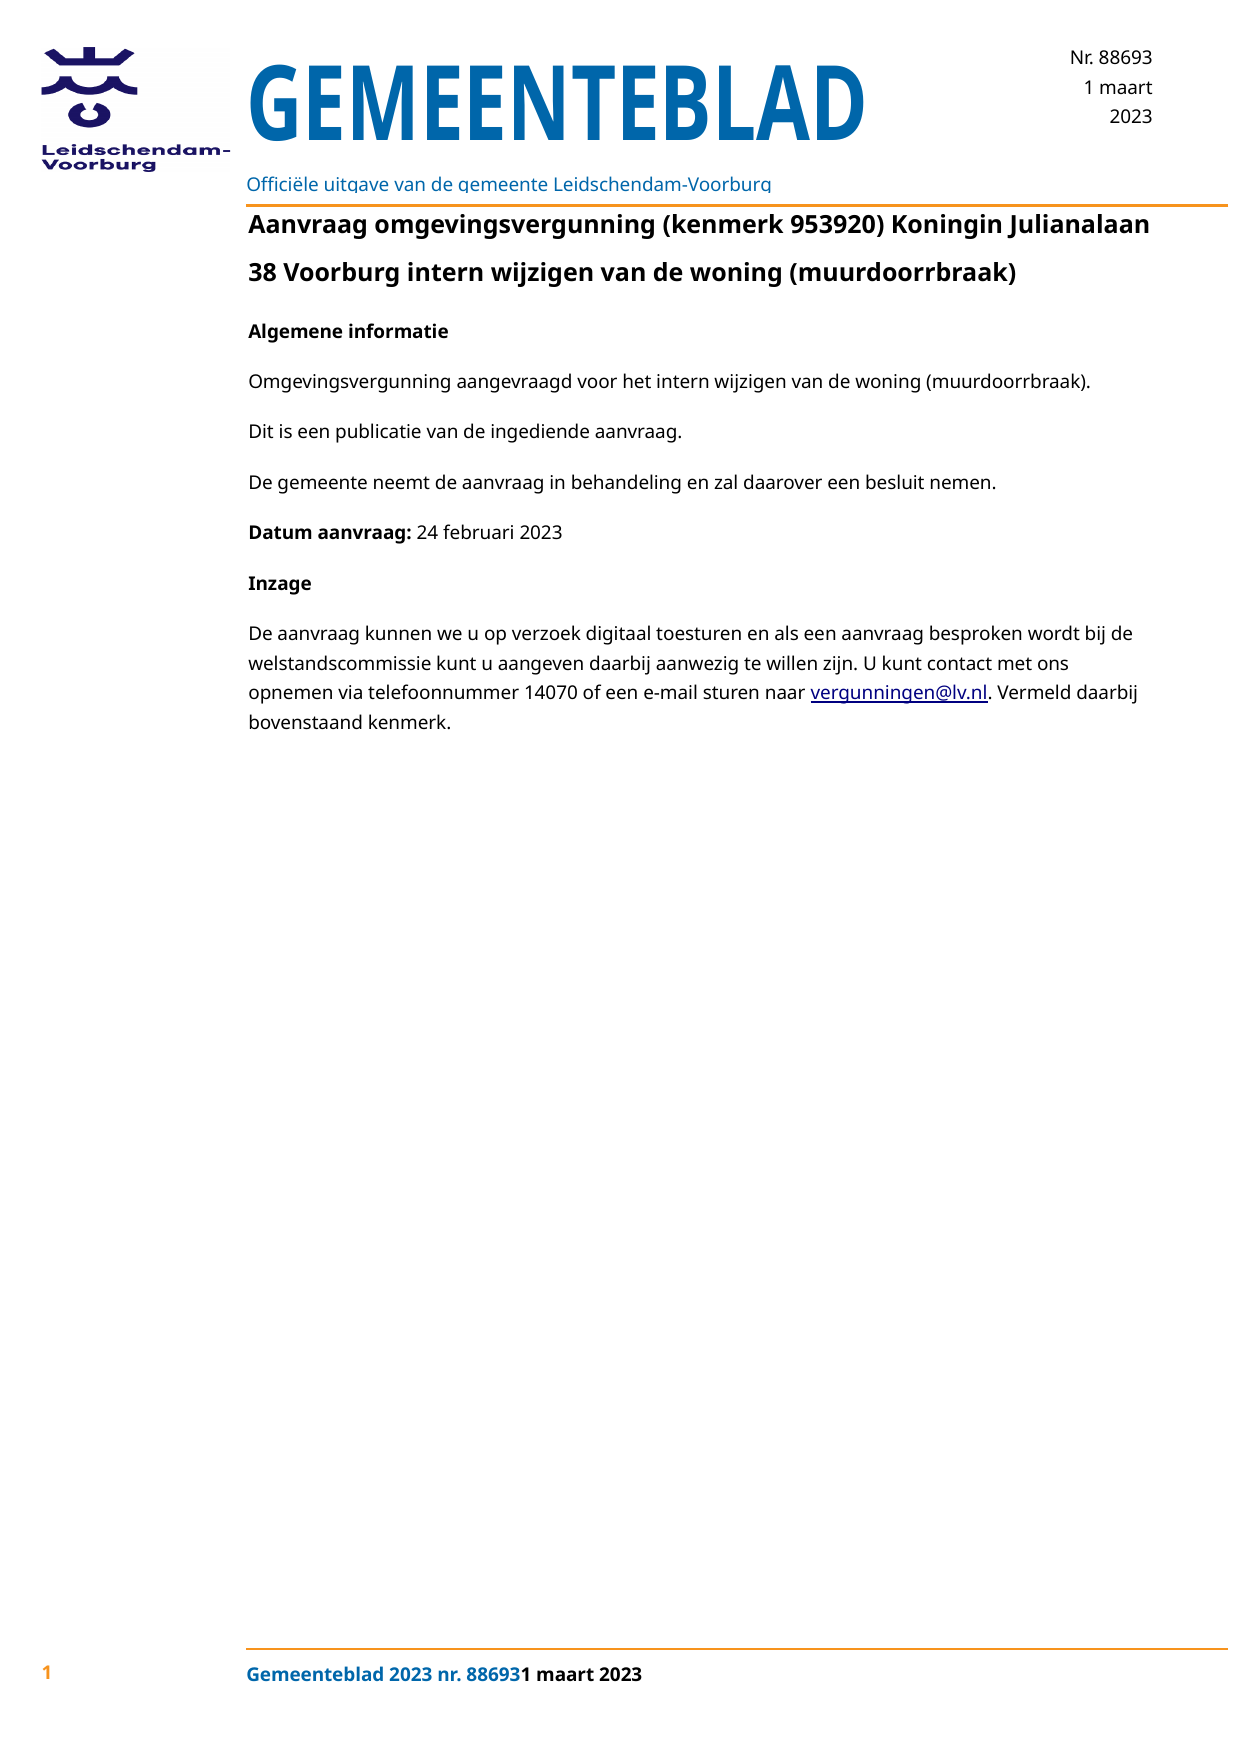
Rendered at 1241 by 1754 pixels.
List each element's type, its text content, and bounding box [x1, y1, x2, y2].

text Omgevingsvergunning aangevraagd voor het intern wijzigen van de woning (muurdoorrbraak). [248, 368, 1152, 394]
text Inzage [248, 570, 1152, 596]
text De gemeente neemt de aanvraag in behandeling en zal daarover een besluit nemen. [248, 469, 1152, 495]
text Algemene informatie [248, 318, 1152, 344]
text Datum aanvraag: 24 februari 2023 [248, 519, 1152, 545]
text Dit is een publicatie van de ingediende aanvraag. [248, 419, 1152, 444]
picture [41, 47, 231, 172]
text De aanvraag kunnen we u op verzoek digitaal toesturen en als een aanvraag besproken wordt bij de welstandscommissie kunt u aangeven daarbij aanwezig te willen zijn. U kunt contact met ons opnemen via telefoonnummer 14070 of een e-mail sturen naar vergunningen@lv.nl. Vermeld daarbij bovenstaand kenmerk. [248, 620, 1152, 735]
text Aanvraag omgevingsvergunning (kenmerk 953920) Koningin Julianalaan 38 Voorburg intern wijzigen van de woning (muurdoorrbraak) [248, 207, 1152, 288]
